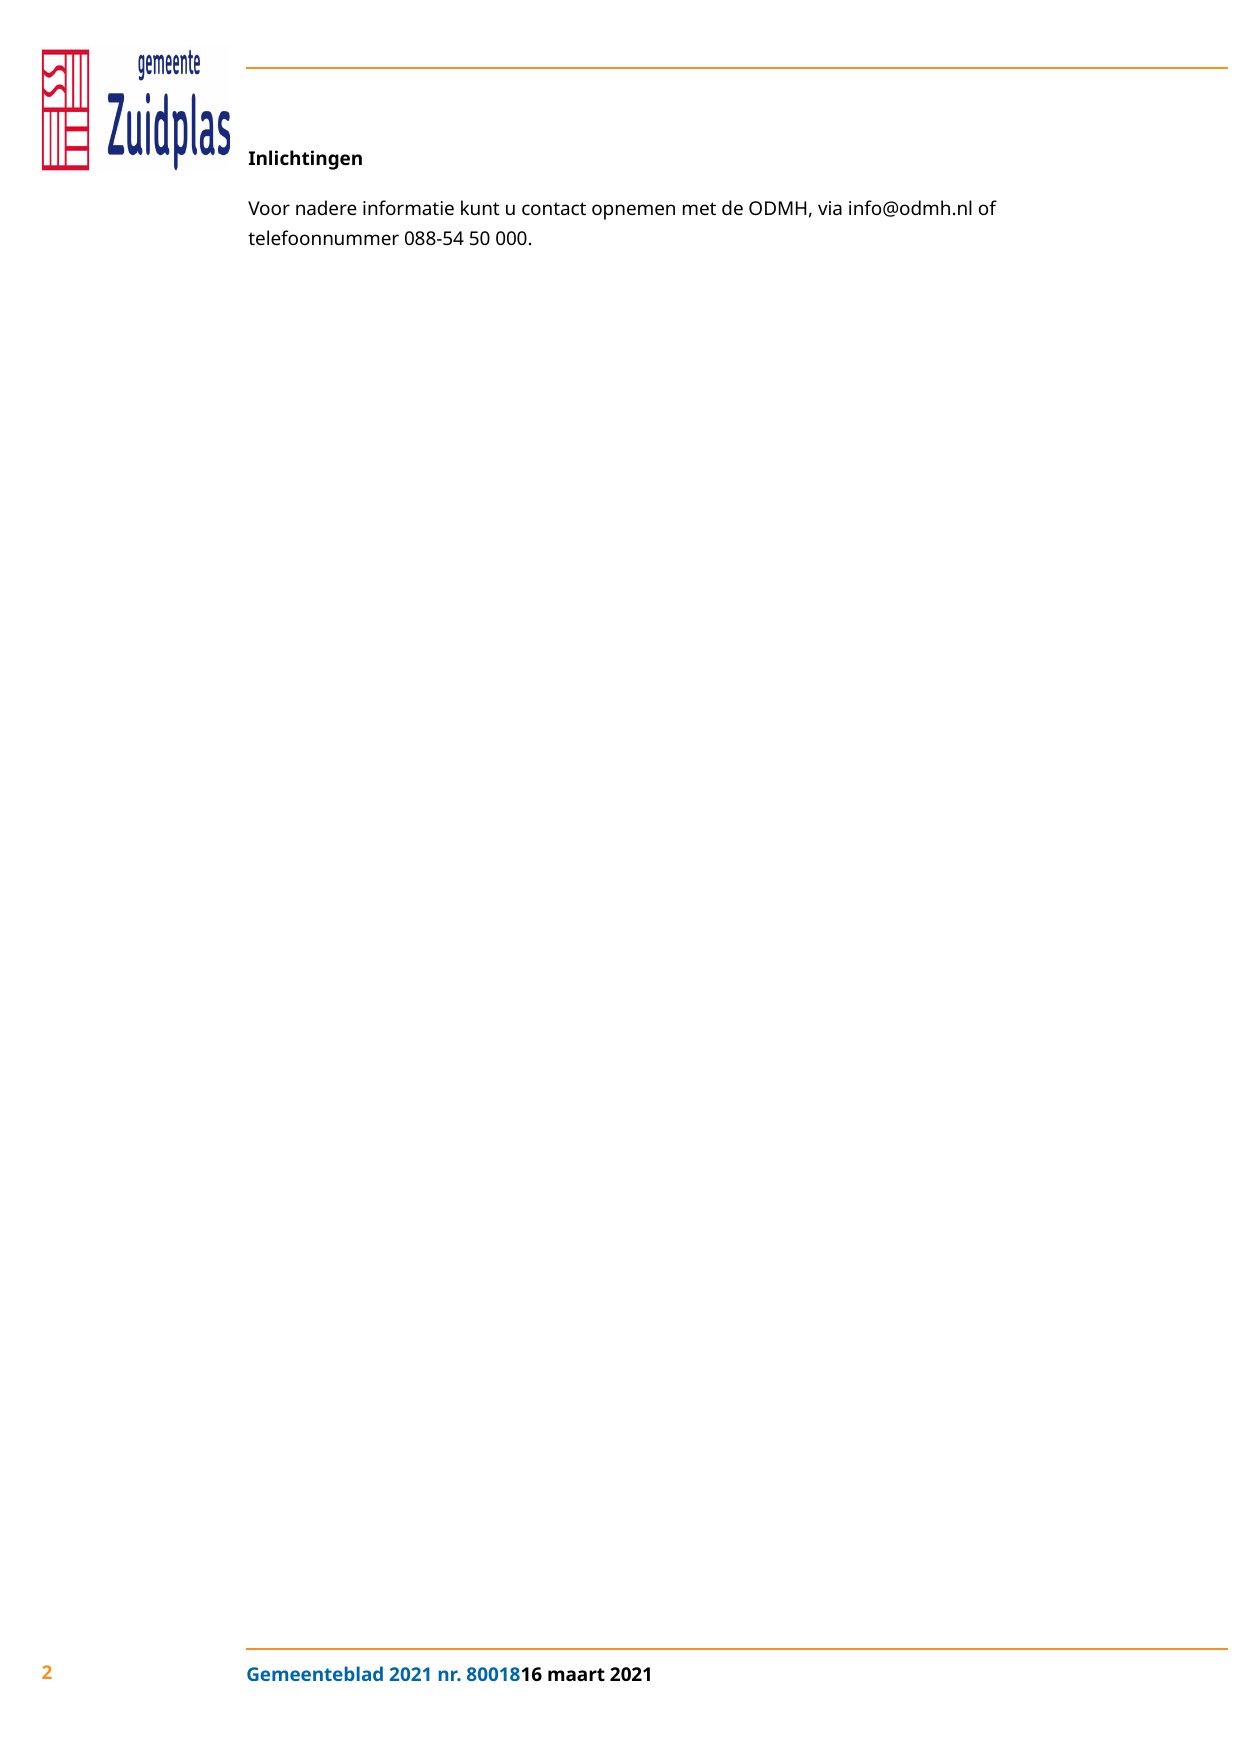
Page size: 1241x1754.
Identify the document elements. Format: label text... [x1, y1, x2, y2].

text Voor nadere informatie kunt u contact opnemen met de ODMH, via info@odmh.nl of telefoonnummer 088-54 50 000. [248, 196, 1152, 251]
text Inlichtingen [248, 145, 1152, 171]
picture [41, 47, 231, 172]
